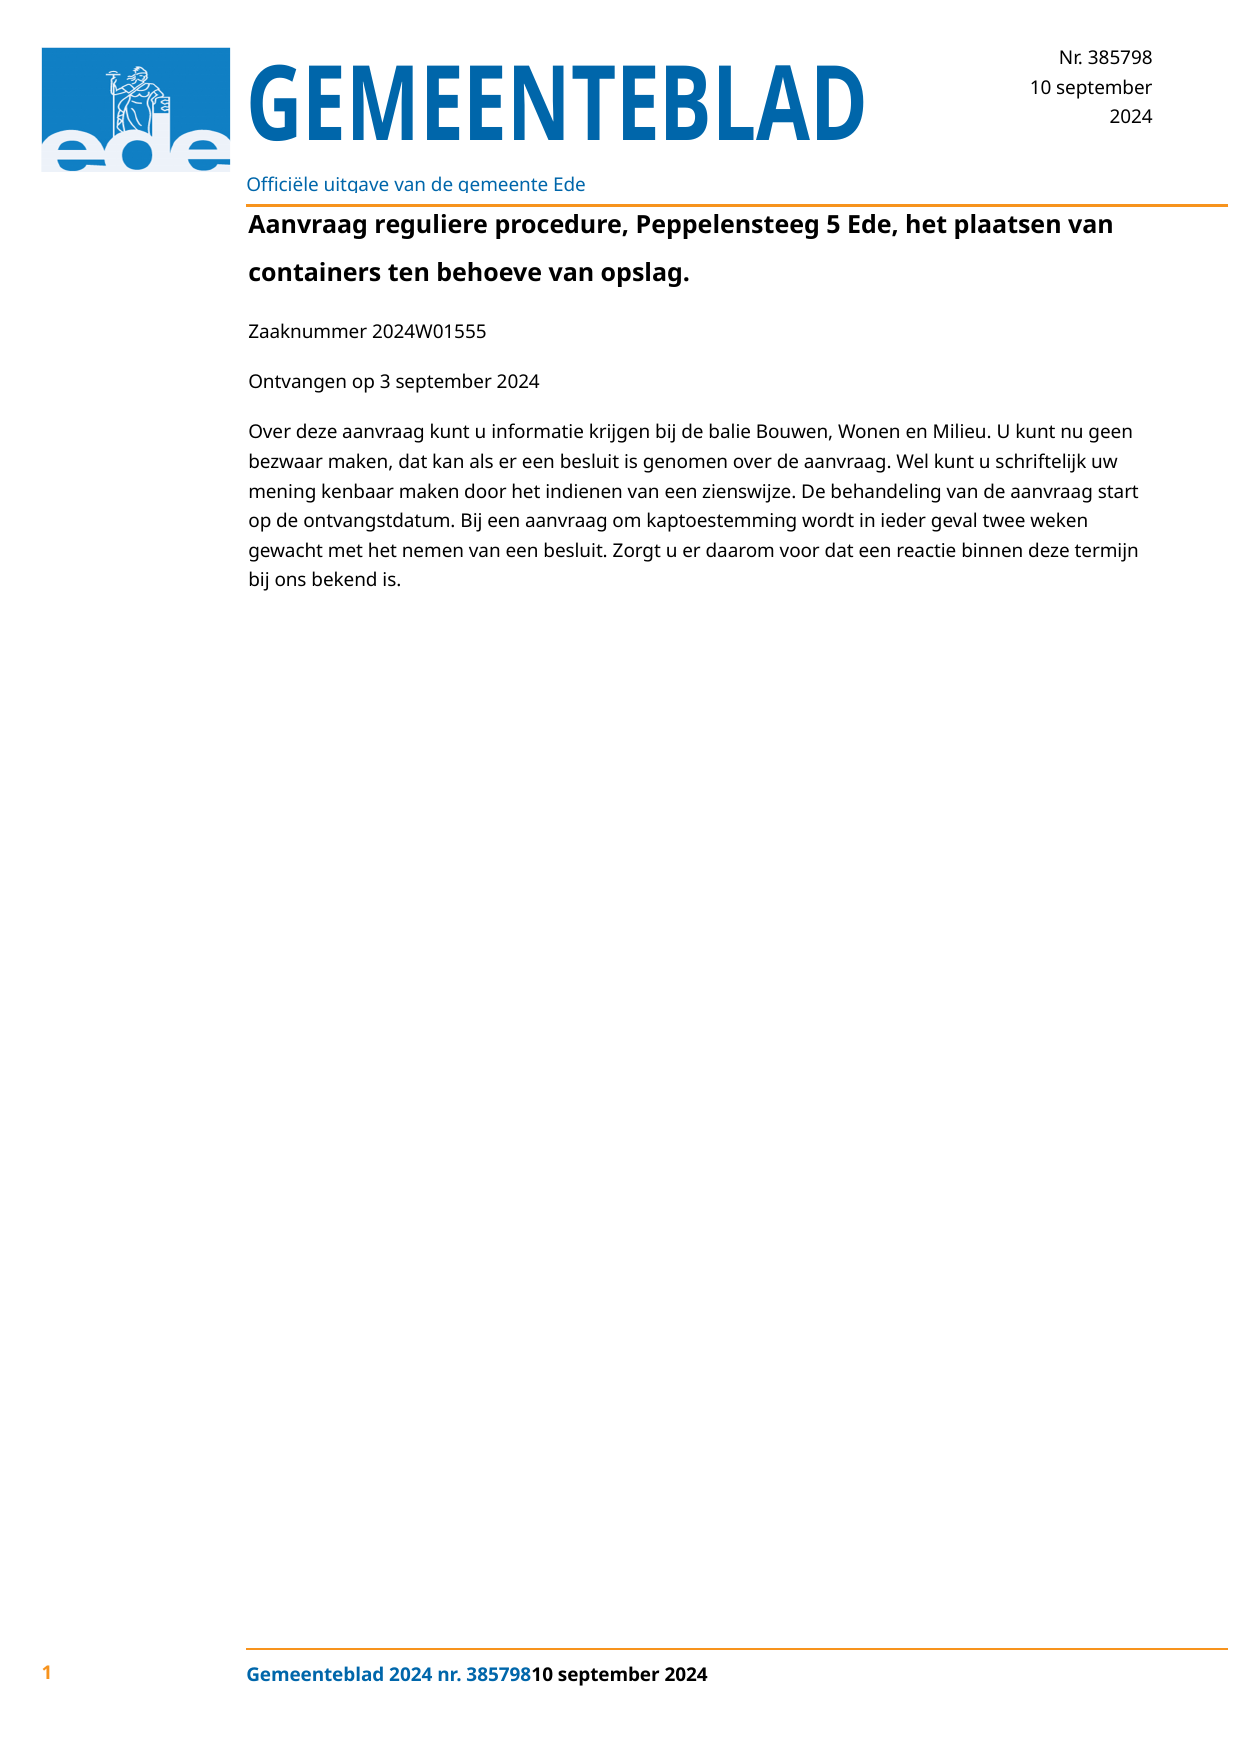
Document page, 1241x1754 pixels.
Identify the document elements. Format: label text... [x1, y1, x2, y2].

text Ontvangen op 3 september 2024 [248, 368, 1152, 394]
text Over deze aanvraag kunt u informatie krijgen bij de balie Bouwen, Wonen en Milieu. U kunt nu geen bezwaar maken, dat kan als er een besluit is genomen over de aanvraag. Wel kunt u schriftelijk uw mening kenbaar maken door het indienen van een zienswijze. De behandeling van de aanvraag start op de ontvangstdatum. Bij een aanvraag om kaptoestemming wordt in ieder geval twee weken gewacht met het nemen van een besluit. Zorgt u er daarom voor dat een reactie binnen deze termijn bij ons bekend is. [248, 419, 1152, 592]
text Aanvraag reguliere procedure, Peppelensteeg 5 Ede, het plaatsen van containers ten behoeve van opslag. [248, 207, 1152, 288]
text Zaaknummer 2024W01555 [248, 318, 1152, 344]
picture [41, 47, 231, 172]
